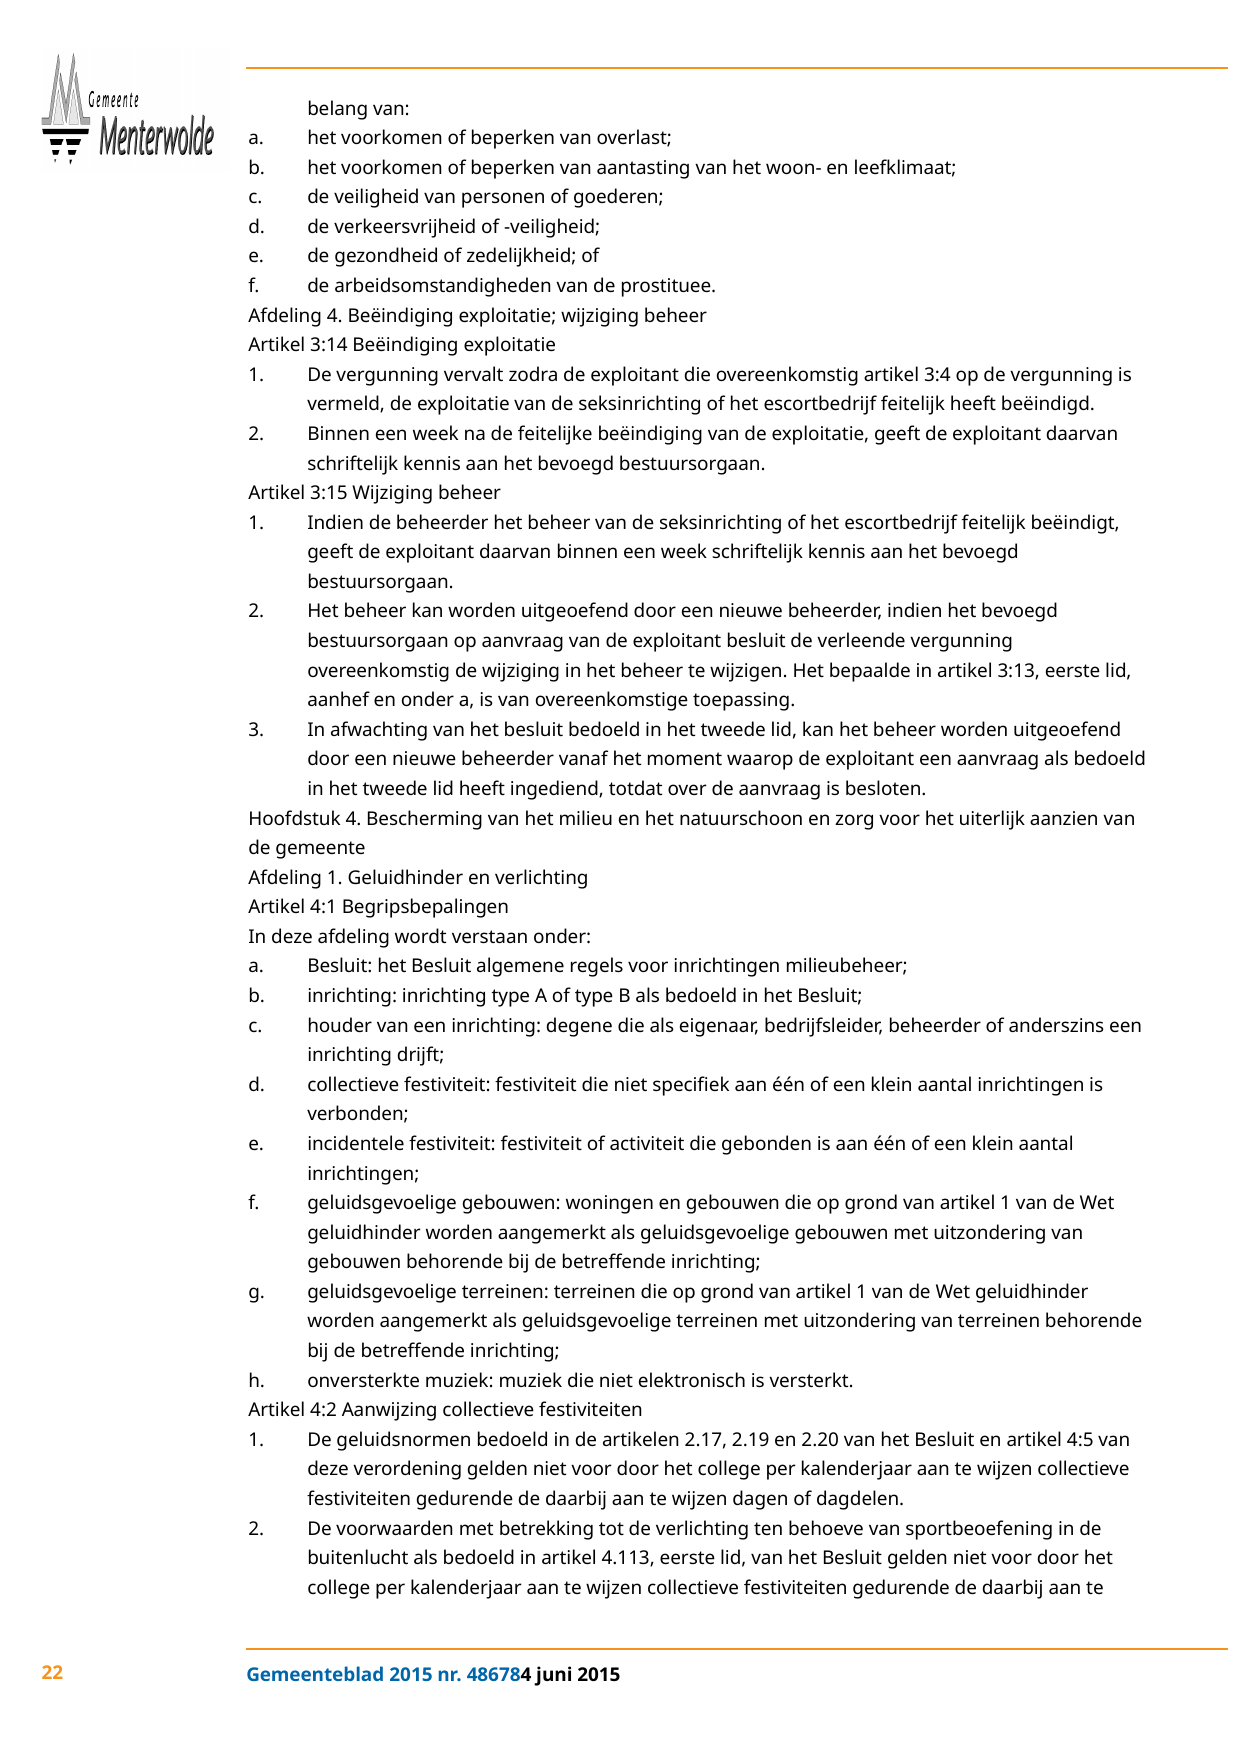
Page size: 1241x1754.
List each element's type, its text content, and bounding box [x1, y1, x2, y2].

picture [41, 47, 231, 172]
list belang van: [248, 95, 1152, 121]
list houder van een inrichting: degene die als eigenaar, bedrijfsleider, beheerder of anderszins een inrichting drijft; [248, 1012, 1152, 1067]
list Binnen een week na de feitelijke beëindiging van de exploitatie, geeft de exploitant daarvan schriftelijk kennis aan het bevoegd bestuursorgaan. [248, 420, 1152, 476]
list De vergunning vervalt zodra de exploitant die overeenkomstig artikel 3:4 op de vergunning is vermeld, de exploitatie van de seksinrichting of het escortbedrijf feitelijk heeft beëindigd. [248, 361, 1152, 416]
text Artikel 4:1 Begripsbepalingen [248, 893, 1152, 919]
list de gezondheid of zedelijkheid; of [248, 243, 1152, 268]
list Indien de beheerder het beheer van de seksinrichting of het escortbedrijf feitelijk beëindigt, geeft de exploitant daarvan binnen een week schriftelijk kennis aan het bevoegd bestuursorgaan. [248, 509, 1152, 594]
list onversterkte muziek: muziek die niet elektronisch is versterkt. [248, 1367, 1152, 1393]
list de verkeersvrijheid of -veiligheid; [248, 213, 1152, 239]
text Artikel 3:15 Wijziging beheer [248, 479, 1152, 505]
list geluidsgevoelige gebouwen: woningen en gebouwen die op grond van artikel 1 van de Wet geluidhinder worden aangemerkt als geluidsgevoelige gebouwen met uitzondering van gebouwen behorende bij de betreffende inrichting; [248, 1189, 1152, 1274]
list de arbeidsomstandigheden van de prostituee. [248, 272, 1152, 298]
text Afdeling 4. Beëindiging exploitatie; wijziging beheer [248, 302, 1152, 328]
text Afdeling 1. Geluidhinder en verlichting [248, 864, 1152, 890]
text In deze afdeling wordt verstaan onder: [248, 923, 1152, 949]
list De voorwaarden met betrekking tot de verlichting ten behoeve van sportbeoefening in de buitenlucht als bedoeld in artikel 4.113, eerste lid, van het Besluit gelden niet voor door het college per kalenderjaar aan te wijzen collectieve festiviteiten gedurende de daarbij aan te [248, 1515, 1152, 1600]
text Artikel 4:2 Aanwijzing collectieve festiviteiten [248, 1396, 1152, 1422]
list het voorkomen of beperken van aantasting van het woon- en leefklimaat; [248, 154, 1152, 180]
list incidentele festiviteit: festiviteit of activiteit die gebonden is aan één of een klein aantal inrichtingen; [248, 1130, 1152, 1186]
list collectieve festiviteit: festiviteit die niet specifiek aan één of een klein aantal inrichtingen is verbonden; [248, 1071, 1152, 1126]
list De geluidsnormen bedoeld in de artikelen 2.17, 2.19 en 2.20 van het Besluit en artikel 4:5 van deze verordening gelden niet voor door het college per kalenderjaar aan te wijzen collectieve festiviteiten gedurende de daarbij aan te wijzen dagen of dagdelen. [248, 1426, 1152, 1511]
text Artikel 3:14 Beëindiging exploitatie [248, 331, 1152, 357]
list de veiligheid van personen of goederen; [248, 183, 1152, 209]
list geluidsgevoelige terreinen: terreinen die op grond van artikel 1 van de Wet geluidhinder worden aangemerkt als geluidsgevoelige terreinen met uitzondering van terreinen behorende bij de betreffende inrichting; [248, 1278, 1152, 1363]
list Het beheer kan worden uitgeoefend door een nieuwe beheerder, indien het bevoegd bestuursorgaan op aanvraag van de exploitant besluit de verleende vergunning overeenkomstig de wijziging in het beheer te wijzigen. Het bepaalde in artikel 3:13, eerste lid, aanhef en onder a, is van overeenkomstige toepassing. [248, 598, 1152, 712]
list het voorkomen of beperken van overlast; [248, 124, 1152, 150]
list In afwachting van het besluit bedoeld in het tweede lid, kan het beheer worden uitgeoefend door een nieuwe beheerder vanaf het moment waarop de exploitant een aanvraag als bedoeld in het tweede lid heeft ingediend, totdat over de aanvraag is besloten. [248, 716, 1152, 801]
list inrichting: inrichting type A of type B als bedoeld in het Besluit; [248, 982, 1152, 1008]
list Besluit: het Besluit algemene regels voor inrichtingen milieubeheer; [248, 953, 1152, 978]
text Hoofdstuk 4. Bescherming van het milieu en het natuurschoon en zorg voor het uiterlijk aanzien van de gemeente [248, 805, 1152, 860]
